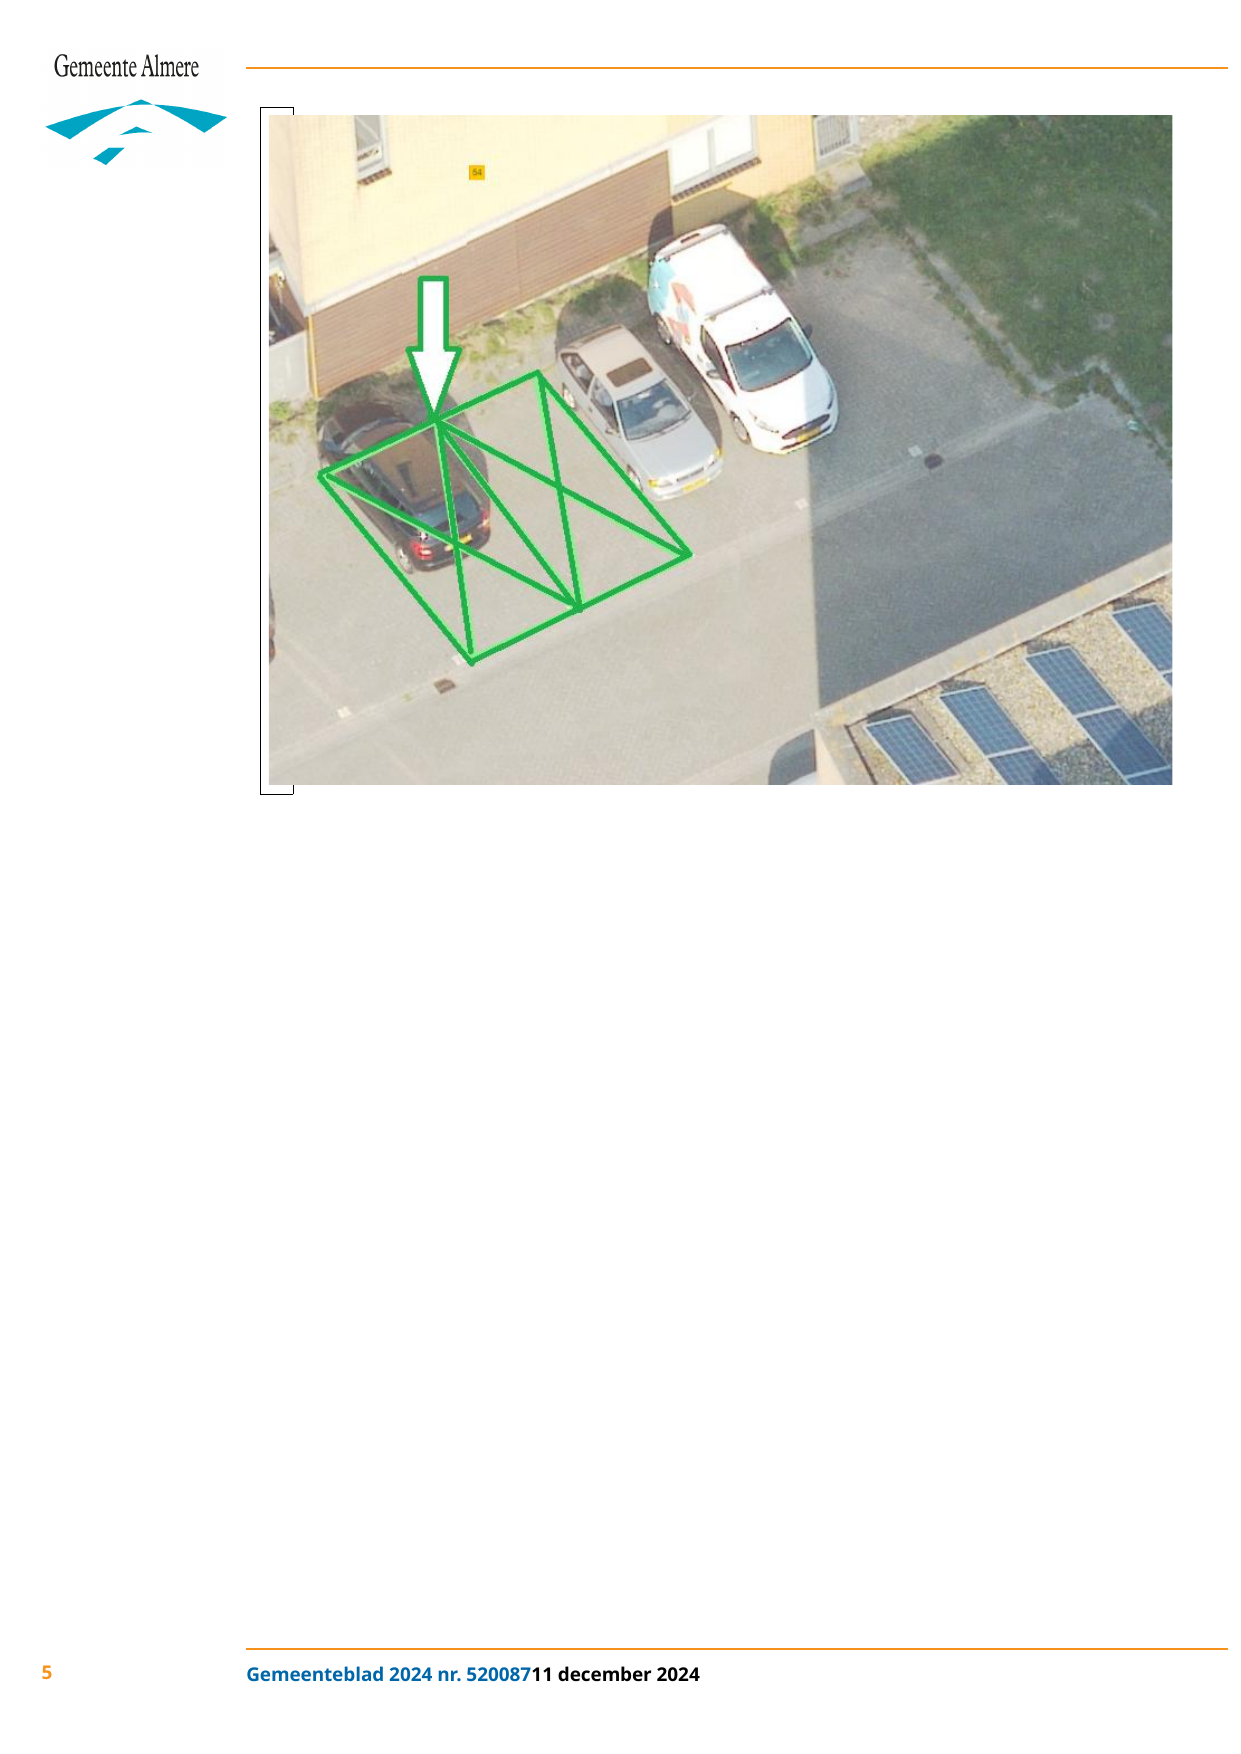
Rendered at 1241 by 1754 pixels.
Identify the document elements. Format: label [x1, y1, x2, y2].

picture [41, 47, 231, 172]
picture [268, 115, 1173, 785]
